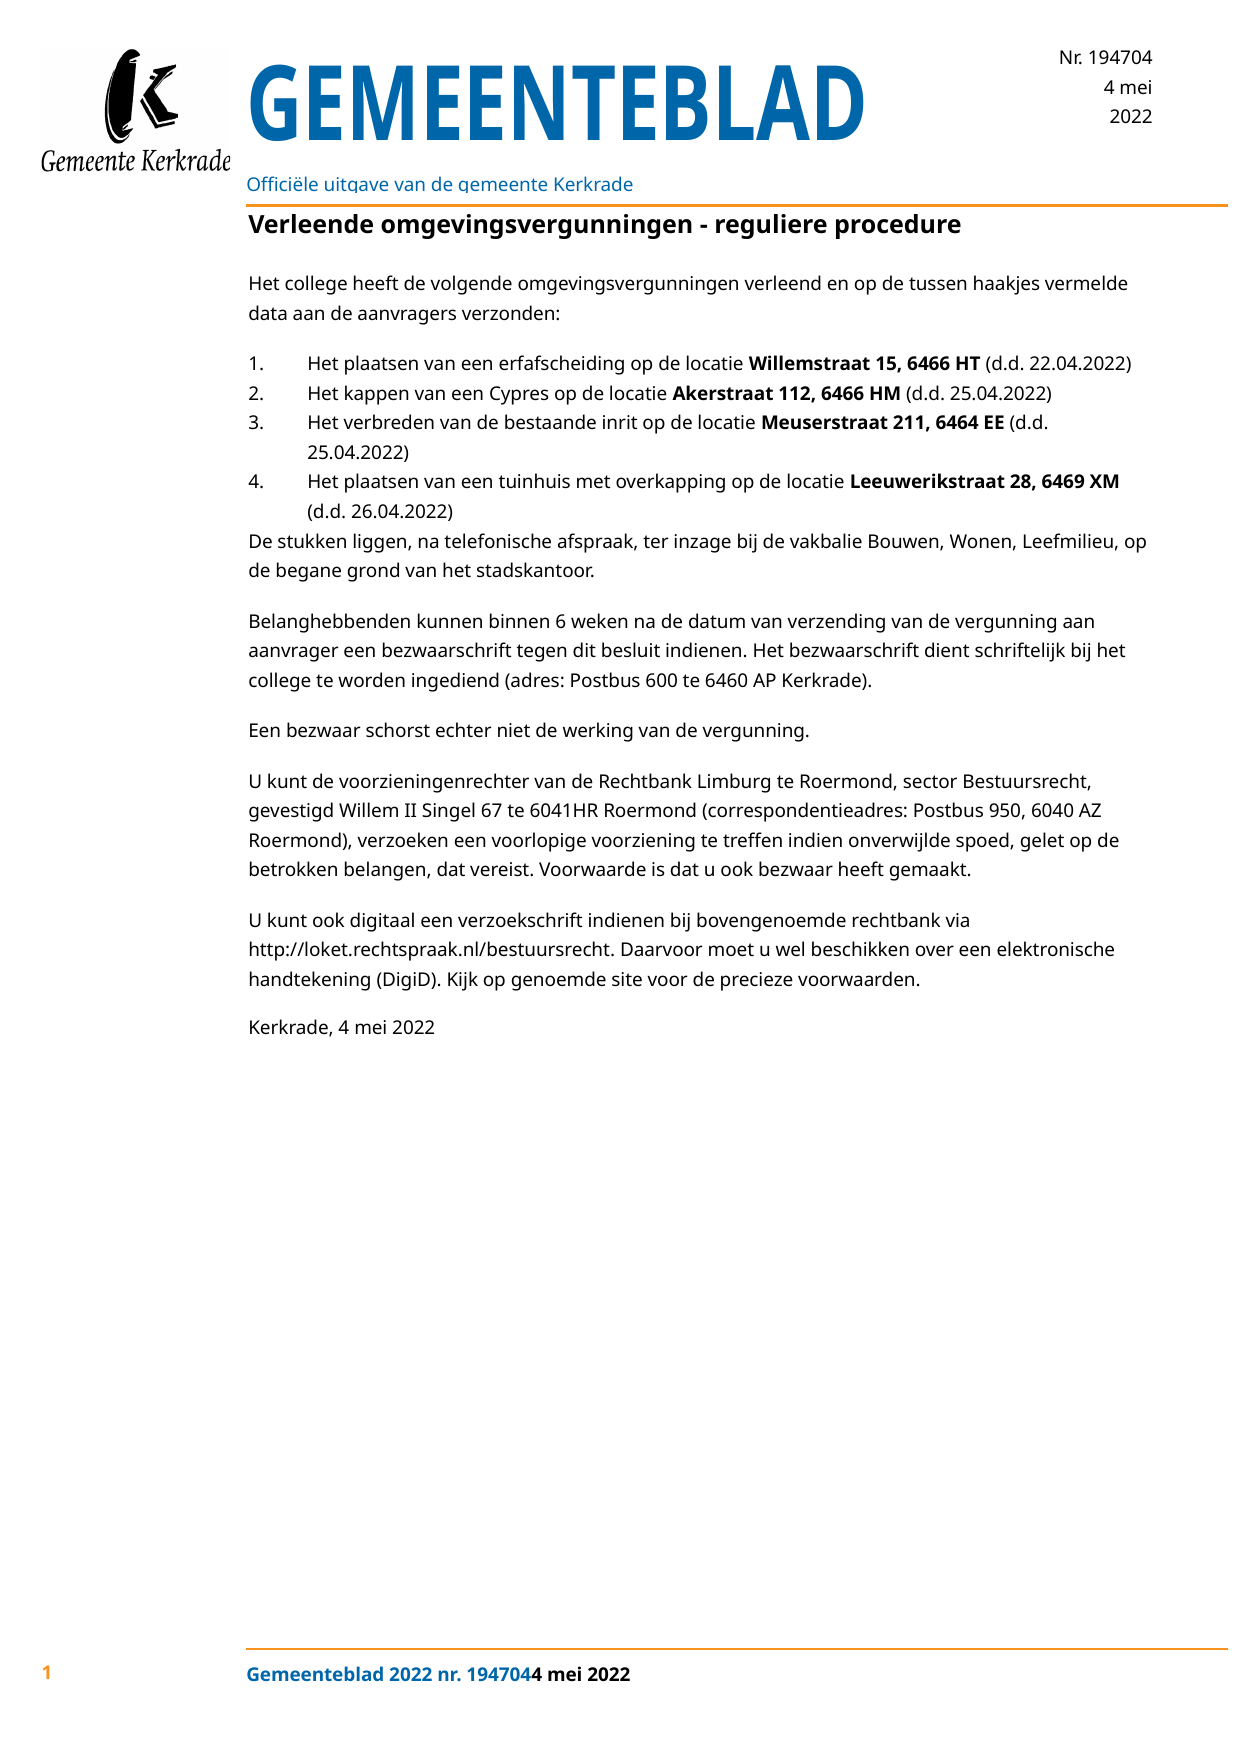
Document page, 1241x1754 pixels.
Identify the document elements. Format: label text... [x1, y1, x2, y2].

list Het kappen van een Cypres op de locatie Akerstraat 112, 6466 HM (d.d. 25.04.2022) [248, 380, 1152, 406]
text De stukken liggen, na telefonische afspraak, ter inzage bij de vakbalie Bouwen, Wonen, Leefmilieu, op de begane grond van het stadskantoor. [248, 528, 1152, 583]
text U kunt ook digitaal een verzoekschrift indienen bij bovengenoemde rechtbank via http://loket.rechtspraak.nl/bestuursrecht. Daarvoor moet u wel beschikken over een elektronische handtekening (DigiD). Kijk op genoemde site voor de precieze voorwaarden. [248, 907, 1152, 992]
text Belanghebbenden kunnen binnen 6 weken na de datum van verzending van de vergunning aan aanvrager een bezwaarschrift tegen dit besluit indienen. Het bezwaarschrift dient schriftelijk bij het college te worden ingediend (adres: Postbus 600 te 6460 AP Kerkrade). [248, 608, 1152, 693]
picture [41, 47, 231, 172]
text Verleende omgevingsvergunningen - reguliere procedure [248, 207, 1152, 241]
text Kerkrade, 4 mei 2022 [248, 1014, 1152, 1040]
list Het plaatsen van een erfafscheiding op de locatie Willemstraat 15, 6466 HT (d.d. 22.04.2022) [248, 350, 1152, 376]
text Het college heeft de volgende omgevingsvergunningen verleend en op de tussen haakjes vermelde data aan de aanvragers verzonden: [248, 270, 1152, 326]
text U kunt de voorzieningenrechter van de Rechtbank Limburg te Roermond, sector Bestuursrecht, gevestigd Willem II Singel 67 te 6041HR Roermond (correspondentieadres: Postbus 950, 6040 AZ Roermond), verzoeken een voorlopige voorziening te treffen indien onverwijlde spoed, gelet op de betrokken belangen, dat vereist. Voorwaarde is dat u ook bezwaar heeft gemaakt. [248, 768, 1152, 882]
list Het plaatsen van een tuinhuis met overkapping op de locatie Leeuwerikstraat 28, 6469 XM (d.d. 26.04.2022) [248, 469, 1152, 524]
text Een bezwaar schorst echter niet de werking van de vergunning. [248, 717, 1152, 743]
list Het verbreden van de bestaande inrit op de locatie Meuserstraat 211, 6464 EE (d.d. 25.04.2022) [248, 409, 1152, 465]
